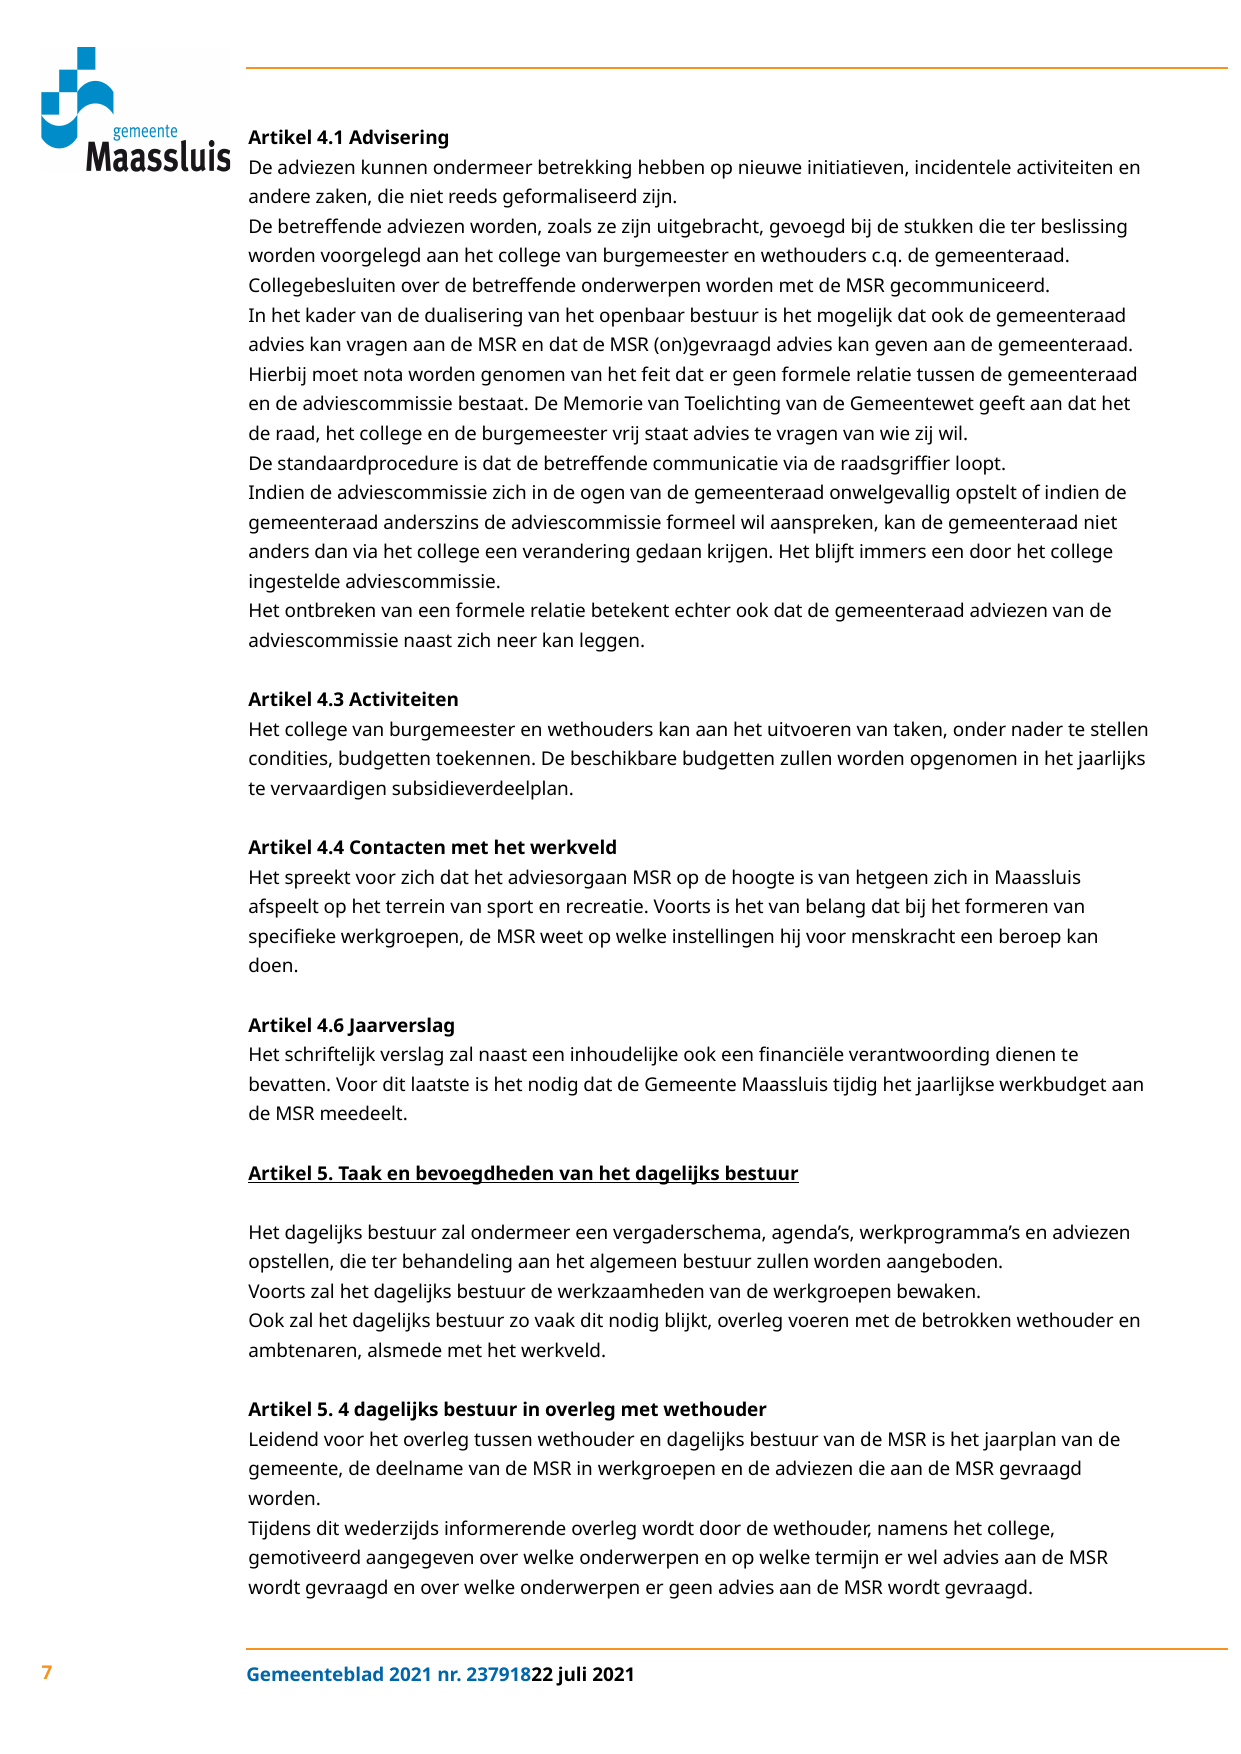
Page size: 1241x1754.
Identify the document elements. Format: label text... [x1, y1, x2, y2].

text Artikel 5. Taak en bevoegdheden van het dagelijks bestuur [248, 1160, 1152, 1186]
text Indien de adviescommissie zich in de ogen van de gemeenteraad onwelgevallig opstelt of indien de gemeenteraad anderszins de adviescommissie formeel wil aanspreken, kan de gemeenteraad niet anders dan via het college een verandering gedaan krijgen. Het blijft immers een door het college ingestelde adviescommissie. [248, 479, 1152, 594]
text Artikel 4.6 Jaarverslag [248, 1012, 1152, 1038]
picture [41, 47, 231, 172]
text Het ontbreken van een formele relatie betekent echter ook dat de gemeenteraad adviezen van de adviescommissie naast zich neer kan leggen. [248, 598, 1152, 653]
text Artikel 4.1 Advisering [248, 124, 1152, 150]
text Artikel 5. 4 dagelijks bestuur in overleg met wethouder [248, 1396, 1152, 1422]
text De standaardprocedure is dat de betreffende communicatie via de raadsgriffier loopt. [248, 450, 1152, 476]
text Het dagelijks bestuur zal ondermeer een vergaderschema, agenda’s, werkprogramma’s en adviezen opstellen, die ter behandeling aan het algemeen bestuur zullen worden aangeboden. [248, 1219, 1152, 1274]
text Leidend voor het overleg tussen wethouder en dagelijks bestuur van de MSR is het jaarplan van de gemeente, de deelname van de MSR in werkgroepen en de adviezen die aan de MSR gevraagd worden. [248, 1426, 1152, 1511]
text Artikel 4.3 Activiteiten [248, 686, 1152, 712]
text Voorts zal het dagelijks bestuur de werkzaamheden van de werkgroepen bewaken. [248, 1278, 1152, 1304]
text Ook zal het dagelijks bestuur zo vaak dit nodig blijkt, overleg voeren met de betrokken wethouder en ambtenaren, alsmede met het werkveld. [248, 1308, 1152, 1363]
text De betreffende adviezen worden, zoals ze zijn uitgebracht, gevoegd bij de stukken die ter beslissing worden voorgelegd aan het college van burgemeester en wethouders c.q. de gemeenteraad. [248, 213, 1152, 268]
text Tijdens dit wederzijds informerende overleg wordt door de wethouder, namens het college, gemotiveerd aangegeven over welke onderwerpen en op welke termijn er wel advies aan de MSR wordt gevraagd en over welke onderwerpen er geen advies aan de MSR wordt gevraagd. [248, 1515, 1152, 1600]
text Het spreekt voor zich dat het adviesorgaan MSR op de hoogte is van hetgeen zich in Maassluis afspeelt op het terrein van sport en recreatie. Voorts is het van belang dat bij het formeren van specifieke werkgroepen, de MSR weet op welke instellingen hij voor menskracht een beroep kan doen. [248, 864, 1152, 978]
text Artikel 4.4 Contacten met het werkveld [248, 834, 1152, 860]
text Het college van burgemeester en wethouders kan aan het uitvoeren van taken, onder nader te stellen condities, budgetten toekennen. De beschikbare budgetten zullen worden opgenomen in het jaarlijks te vervaardigen subsidieverdeelplan. [248, 716, 1152, 801]
text In het kader van de dualisering van het openbaar bestuur is het mogelijk dat ook de gemeenteraad advies kan vragen aan de MSR en dat de MSR (on)gevraagd advies kan geven aan de gemeenteraad. Hierbij moet nota worden genomen van het feit dat er geen formele relatie tussen de gemeenteraad en de adviescommissie bestaat. De Memorie van Toelichting van de Gemeentewet geeft aan dat het de raad, het college en de burgemeester vrij staat advies te vragen van wie zij wil. [248, 302, 1152, 446]
text Het schriftelijk verslag zal naast een inhoudelijke ook een financiële verantwoording dienen te bevatten. Voor dit laatste is het nodig dat de Gemeente Maassluis tijdig het jaarlijkse werkbudget aan de MSR meedeelt. [248, 1041, 1152, 1126]
picture [41, 47, 77, 92]
text Collegebesluiten over de betreffende onderwerpen worden met de MSR gecommuniceerd. [248, 272, 1152, 298]
text De adviezen kunnen ondermeer betrekking hebben op nieuwe initiatieven, incidentele activiteiten en andere zaken, die niet reeds geformaliseerd zijn. [248, 154, 1152, 209]
